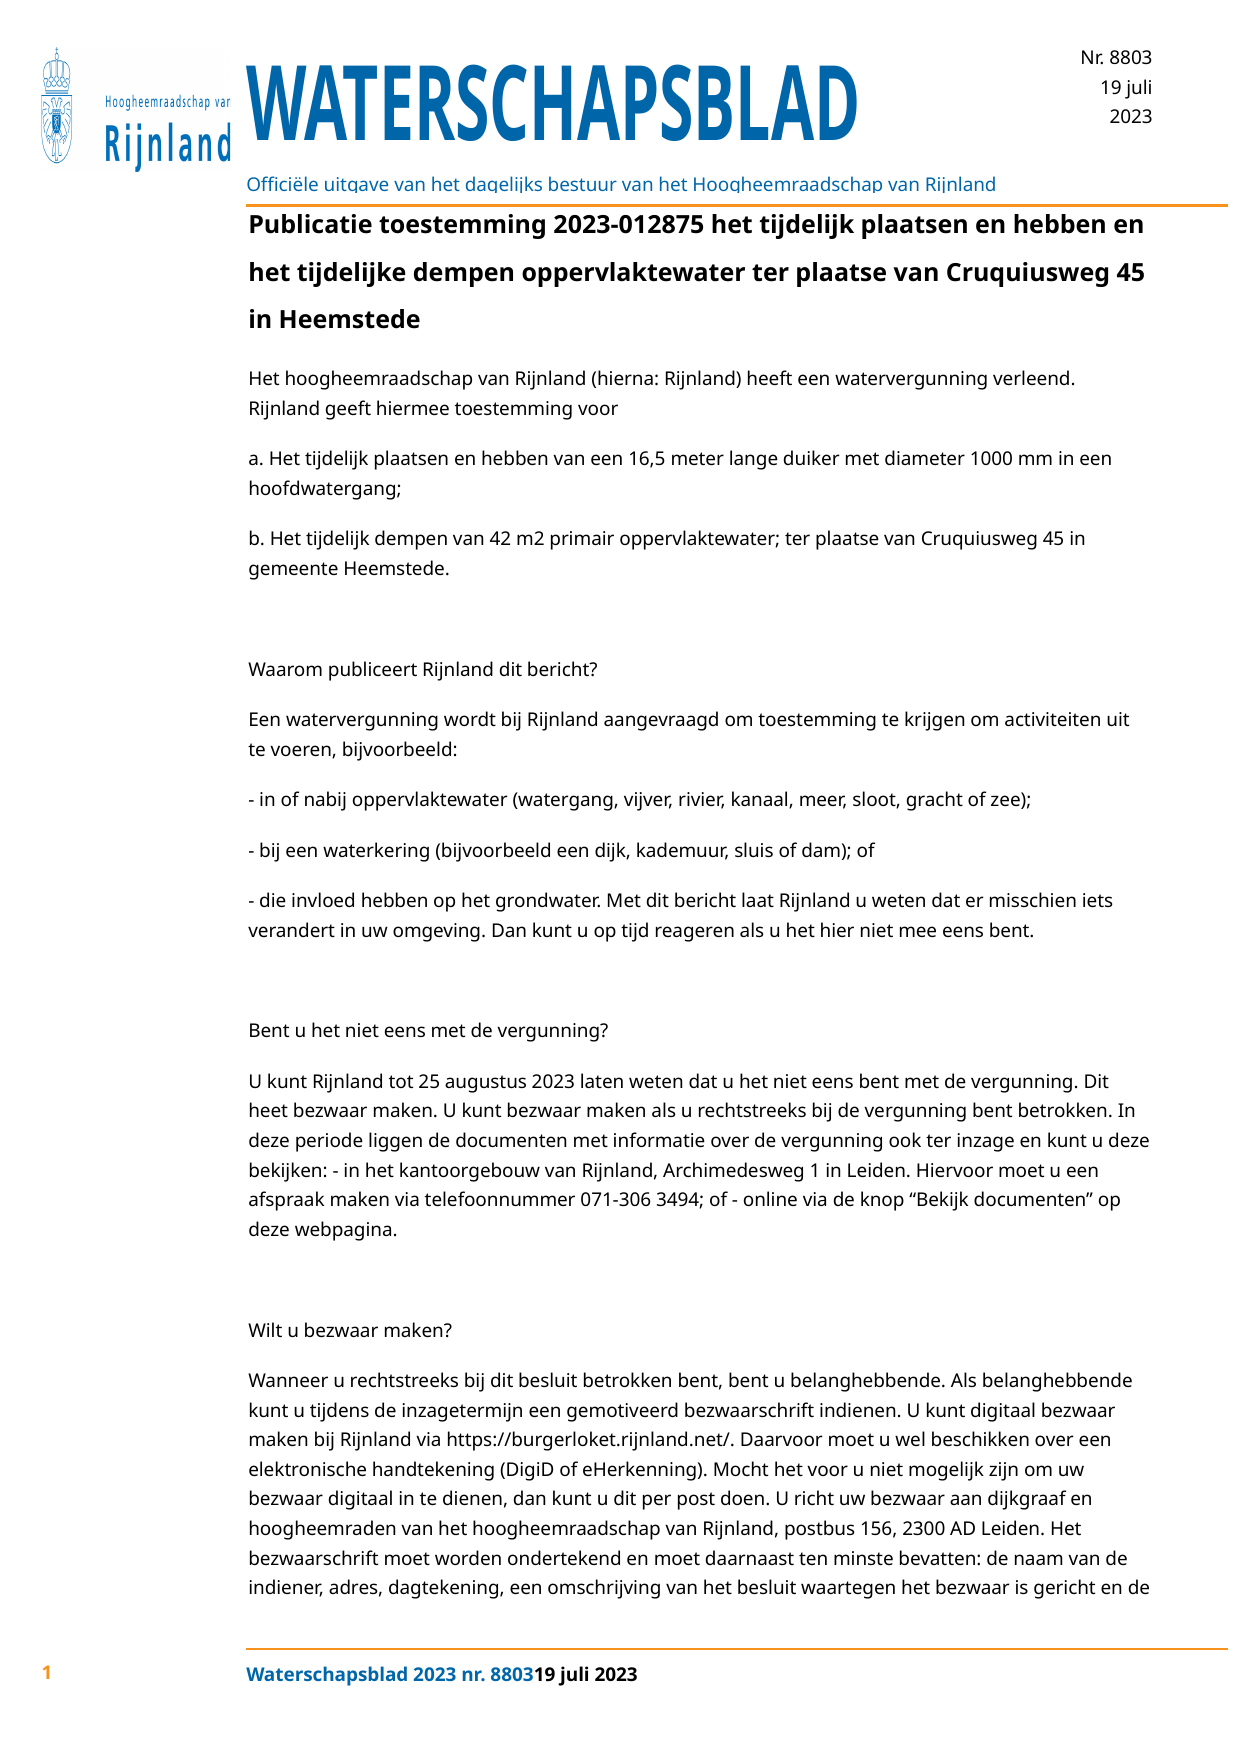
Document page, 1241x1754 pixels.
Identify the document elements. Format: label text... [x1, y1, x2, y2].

text Publicatie toestemming 2023-012875 het tijdelijk plaatsen en hebben en het tijdelijke dempen oppervlaktewater ter plaatse van Cruquiusweg 45 in Heemstede [248, 207, 1152, 336]
text Wilt u bezwaar maken? [248, 1317, 1152, 1342]
text b. Het tijdelijk dempen van 42 m2 primair oppervlaktewater; ter plaatse van Cruquiusweg 45 in gemeente Heemstede. [248, 526, 1152, 581]
text Wanneer u rechtstreeks bij dit besluit betrokken bent, bent u belanghebbende. Als belanghebbende kunt u tijdens de inzagetermijn een gemotiveerd bezwaarschrift indienen. U kunt digitaal bezwaar maken bij Rijnland via https://burgerloket.rijnland.net/. Daarvoor moet u wel beschikken over een elektronische handtekening (DigiD of eHerkenning). Mocht het voor u niet mogelijk zijn om uw bezwaar digitaal in te dienen, dan kunt u dit per post doen. U richt uw bezwaar aan dijkgraaf en hoogheemraden van het hoogheemraadschap van Rijnland, postbus 156, 2300 AD Leiden. Het bezwaarschrift moet worden ondertekend en moet daarnaast ten minste bevatten: de naam van de indiener, adres, dagtekening, een omschrijving van het besluit waartegen het bezwaar is gericht en de [248, 1367, 1152, 1600]
text Een watervergunning wordt bij Rijnland aangevraagd om toestemming te krijgen om activiteiten uit te voeren, bijvoorbeeld: [248, 706, 1152, 762]
text Bent u het niet eens met de vergunning? [248, 1018, 1152, 1043]
text a. Het tijdelijk plaatsen en hebben van een 16,5 meter lange duiker met diameter 1000 mm in een hoofdwatergang; [248, 446, 1152, 501]
text Het hoogheemraadschap van Rijnland (hierna: Rijnland) heeft een watervergunning verleend. Rijnland geeft hiermee toestemming voor [248, 366, 1152, 421]
text - in of nabij oppervlaktewater (watergang, vijver, rivier, kanaal, meer, sloot, gracht of zee); [248, 786, 1152, 812]
text U kunt Rijnland tot 25 augustus 2023 laten weten dat u het niet eens bent met de vergunning. Dit heet bezwaar maken. U kunt bezwaar maken als u rechtstreeks bij de vergunning bent betrokken. In deze periode liggen de documenten met informatie over de vergunning ook ter inzage en kunt u deze bekijken: - in het kantoorgebouw van Rijnland, Archimedesweg 1 in Leiden. Hiervoor moet u een afspraak maken via telefoonnummer 071-306 3494; of - online via de knop “Bekijk documenten” op deze webpagina. [248, 1068, 1152, 1242]
text - die invloed hebben op het grondwater. Met dit bericht laat Rijnland u weten dat er misschien iets verandert in uw omgeving. Dan kunt u op tijd reageren als u het hier niet mee eens bent. [248, 887, 1152, 942]
text - bij een waterkering (bijvoorbeeld een dijk, kademuur, sluis of dam); of [248, 837, 1152, 862]
picture [41, 47, 231, 172]
text Waarom publiceert Rijnland dit bericht? [248, 656, 1152, 682]
